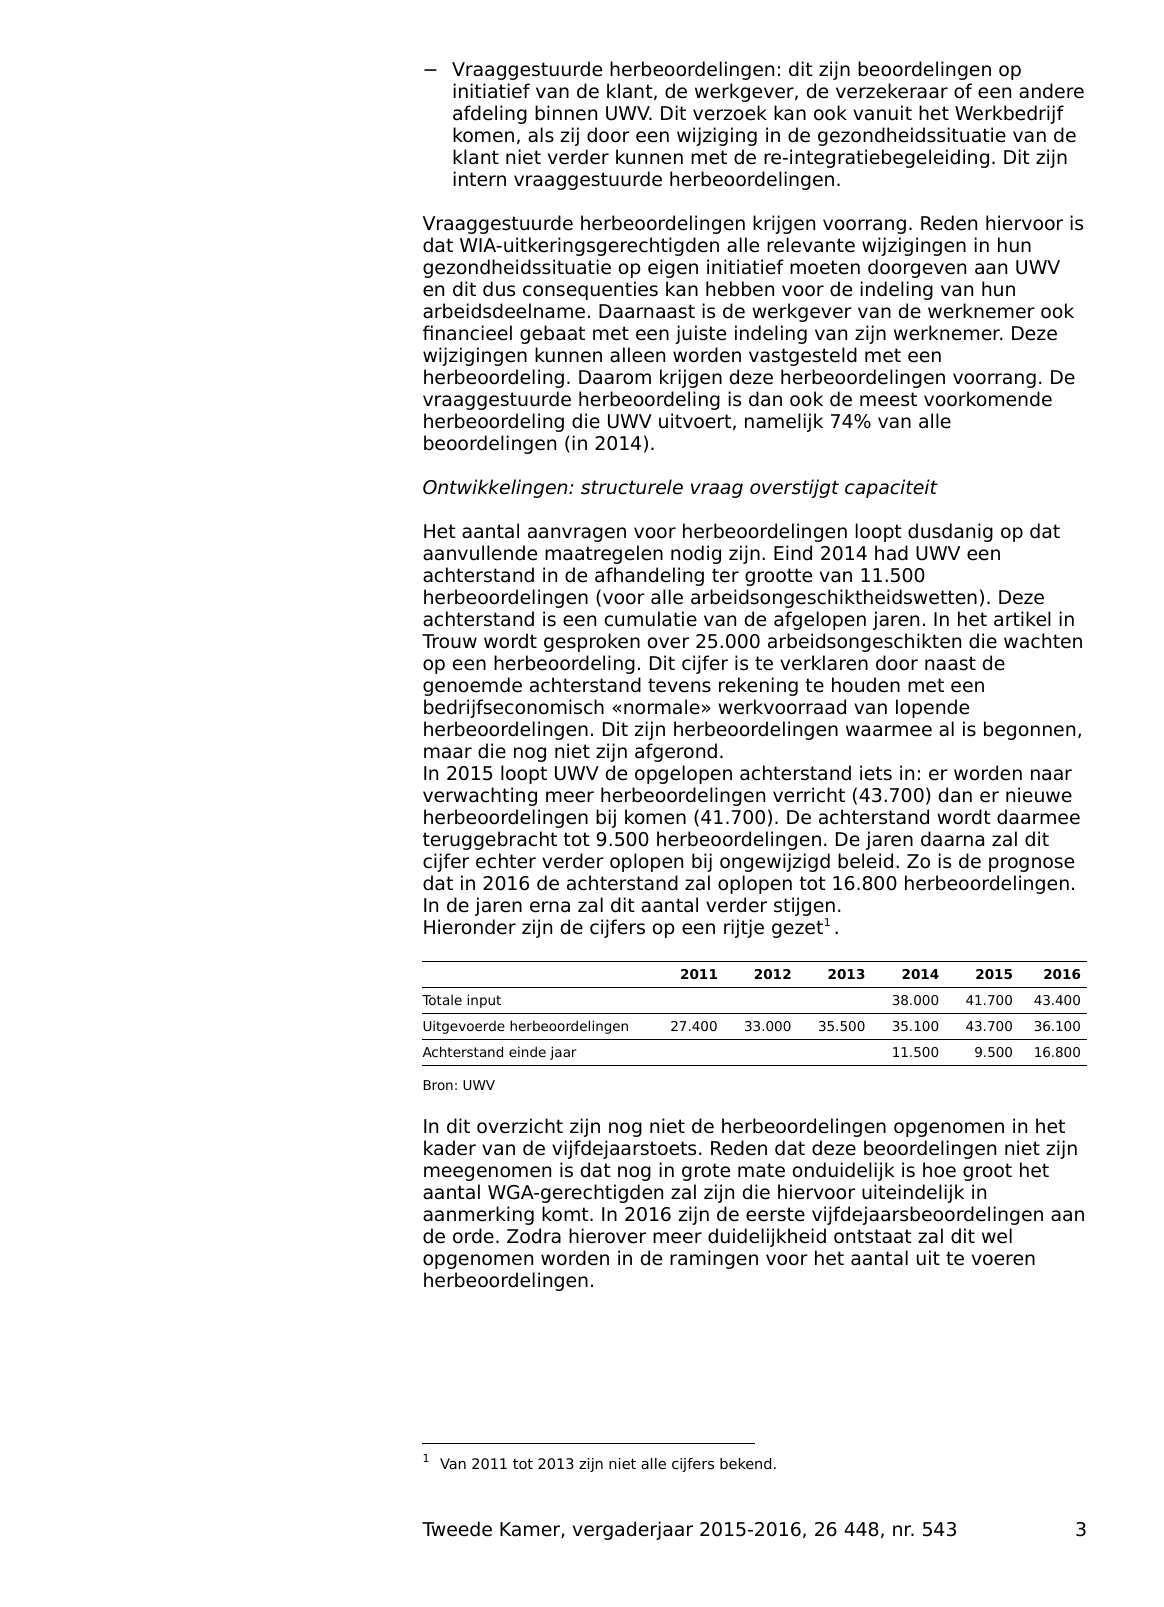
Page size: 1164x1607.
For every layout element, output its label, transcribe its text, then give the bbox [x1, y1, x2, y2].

table_cell 9.500 [945, 1040, 1019, 1065]
table_cell [797, 988, 871, 1013]
table_header [422, 962, 649, 987]
table_cell Bron: UWV [422, 1066, 1087, 1094]
text Van 2011 tot 2013 zijn niet alle cijfers bekend. [422, 1452, 1087, 1474]
text In dit overzicht zijn nog niet de herbeoordelingen opgenomen in het kader van de vijfdejaarstoets. Reden dat deze beoordelingen niet zijn meegenomen is dat nog in grote mate onduidelijk is hoe groot het aantal WGA-gerechtigden zal zijn die hiervoor uiteindelijk in aanmerking komt. In 2016 zijn de eerste vijfdejaarsbeoordelingen aan de orde. Zodra hierover meer duidelijkheid ontstaat zal dit wel opgenomen worden in de ramingen voor het aantal uit te voeren herbeoordelingen. [422, 1116, 1087, 1292]
table_cell [724, 1040, 797, 1065]
table_cell 35.100 [871, 1014, 945, 1039]
table_cell 43.400 [1019, 988, 1087, 1013]
table_cell 16.800 [1019, 1040, 1087, 1065]
table_cell [797, 1040, 871, 1065]
table_cell 27.400 [650, 1014, 723, 1039]
table_cell 36.100 [1019, 1014, 1087, 1039]
table_cell Uitgevoerde herbeoordelingen [422, 1014, 649, 1039]
table_cell Totale input [422, 988, 649, 1013]
table_cell [650, 1040, 723, 1065]
table_header 2016 [1019, 962, 1087, 987]
table_header 2011 [650, 962, 723, 987]
table_cell 41.700 [945, 988, 1019, 1013]
table_cell 43.700 [945, 1014, 1019, 1039]
table_header 2013 [797, 962, 871, 987]
table_cell [650, 988, 723, 1013]
text − Vraaggestuurde herbeoordelingen: dit zijn beoordelingen op initiatief van de klant, de werkgever, de verzekeraar of een andere afdeling binnen UWV. Dit verzoek kan ook vanuit het Werkbedrijf komen, als zij door een wijziging in de gezondheidssituatie van de klant niet verder kunnen met de re-integratiebegeleiding. Dit zijn intern vraaggestuurde herbeoordelingen. [422, 59, 1087, 191]
table_cell Achterstand einde jaar [422, 1040, 649, 1065]
subtitle Ontwikkelingen: structurele vraag overstijgt capaciteit [422, 477, 1087, 499]
table_cell [724, 988, 797, 1013]
table_cell 35.500 [797, 1014, 871, 1039]
table_cell 11.500 [871, 1040, 945, 1065]
text Hieronder zijn de cijfers op een rijtje gezet. [422, 917, 1087, 939]
table_cell 33.000 [724, 1014, 797, 1039]
table_cell 38.000 [871, 988, 945, 1013]
table_header 2014 [871, 962, 945, 987]
table_header 2015 [945, 962, 1019, 987]
text Vraaggestuurde herbeoordelingen krijgen voorrang. Reden hiervoor is dat WIA-uitkeringsgerechtigden alle relevante wijzigingen in hun gezondheidssituatie op eigen initiatief moeten doorgeven aan UWV en dit dus consequenties kan hebben voor de indeling van hun arbeidsdeelname. Daarnaast is de werkgever van de werknemer ook financieel gebaat met een juiste indeling van zijn werknemer. Deze wijzigingen kunnen alleen worden vastgesteld met een herbeoordeling. Daarom krijgen deze herbeoordelingen voorrang. De vraaggestuurde herbeoordeling is dan ook de meest voorkomende herbeoordeling die UWV uitvoert, namelijk 74% van alle beoordelingen (in 2014). [422, 213, 1087, 455]
table_header 2012 [724, 962, 797, 987]
text Het aantal aanvragen voor herbeoordelingen loopt dusdanig op dat aanvullende maatregelen nodig zijn. Eind 2014 had UWV een achterstand in de afhandeling ter grootte van 11.500 herbeoordelingen (voor alle arbeidsongeschiktheidswetten). Deze achterstand is een cumulatie van de afgelopen jaren. In het artikel in Trouw wordt gesproken over 25.000 arbeidsongeschikten die wachten op een herbeoordeling. Dit cijfer is te verklaren door naast de genoemde achterstand tevens rekening te houden met een bedrijfseconomisch «normale» werkvoorraad van lopende herbeoordelingen. Dit zijn herbeoordelingen waarmee al is begonnen, maar die nog niet zijn afgerond. [422, 521, 1087, 763]
text In 2015 loopt UWV de opgelopen achterstand iets in: er worden naar verwachting meer herbeoordelingen verricht (43.700) dan er nieuwe herbeoordelingen bij komen (41.700). De achterstand wordt daarmee teruggebracht tot 9.500 herbeoordelingen. De jaren daarna zal dit cijfer echter verder oplopen bij ongewijzigd beleid. Zo is de prognose dat in 2016 de achterstand zal oplopen tot 16.800 herbeoordelingen. In de jaren erna zal dit aantal verder stijgen. [422, 763, 1087, 917]
